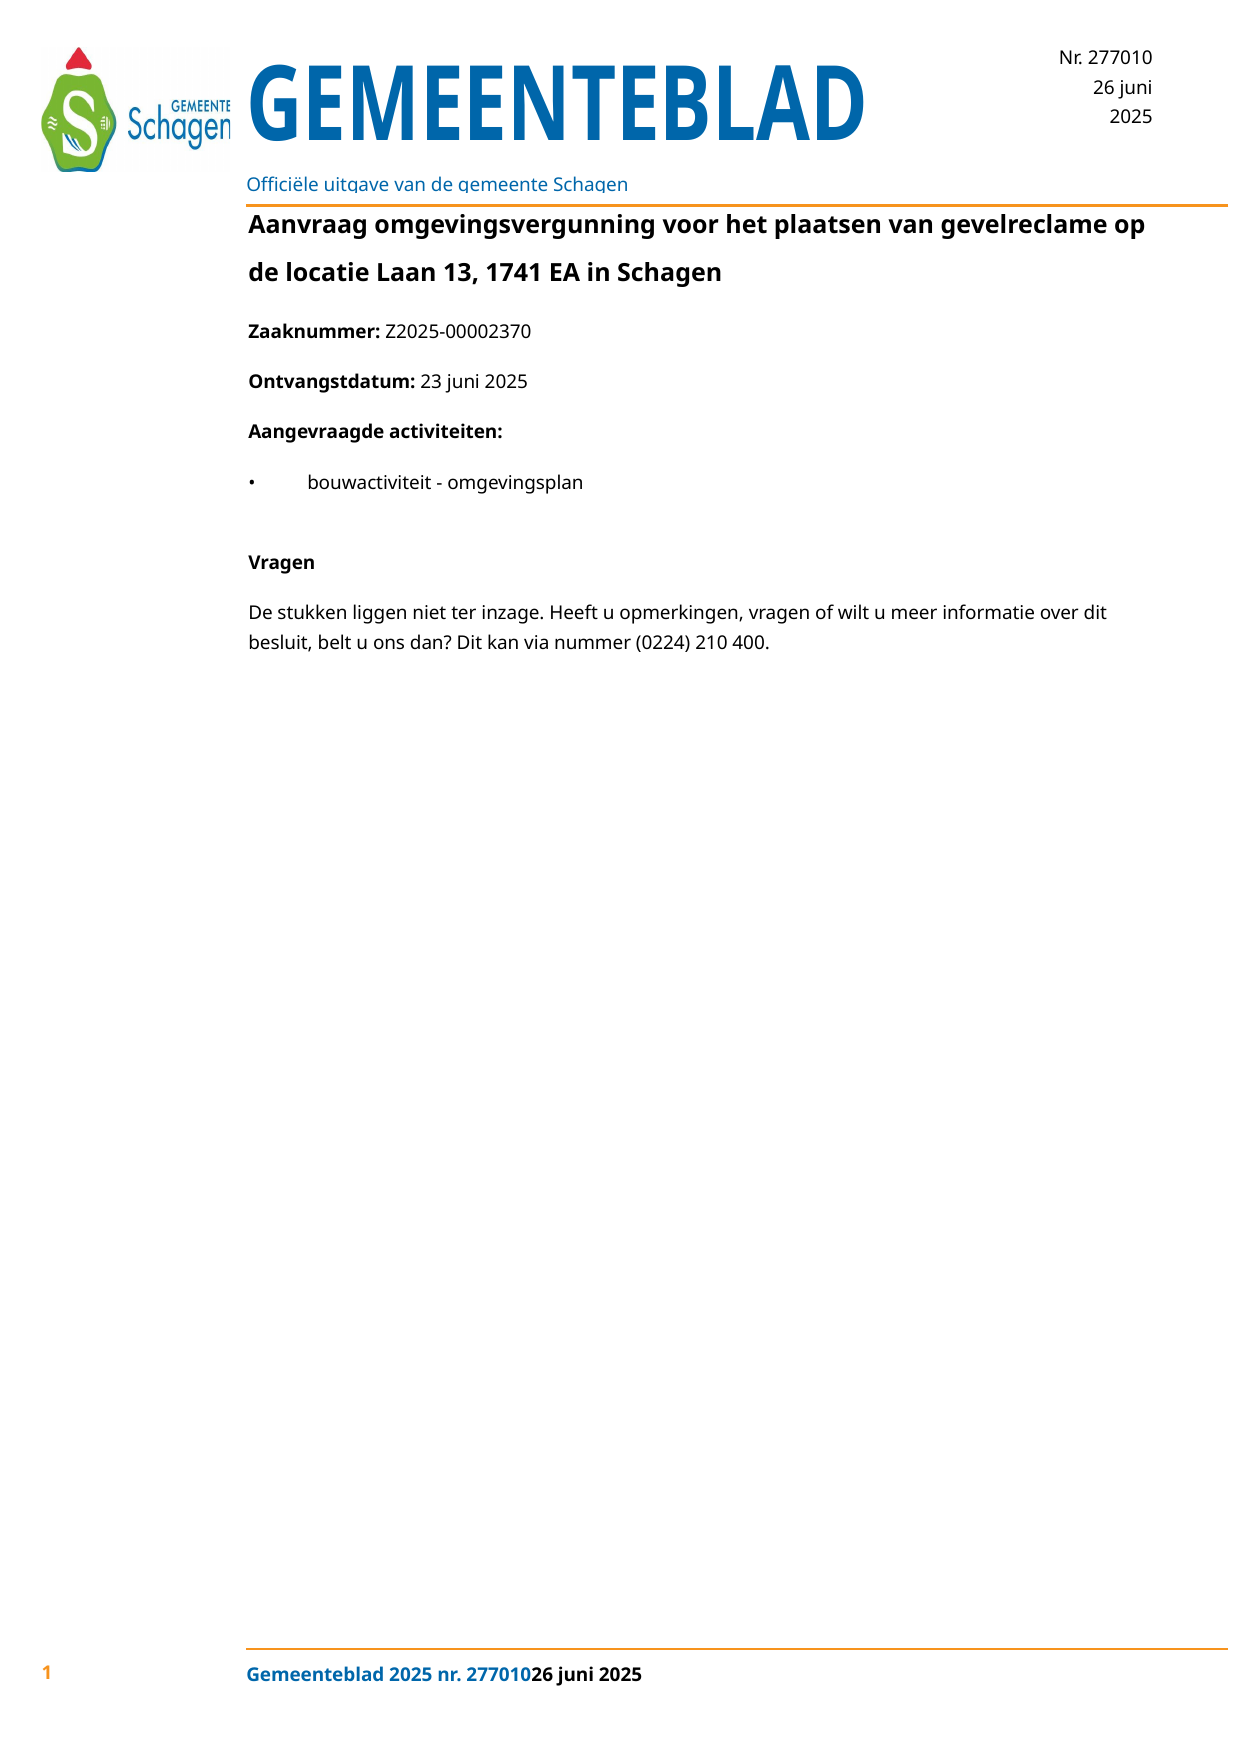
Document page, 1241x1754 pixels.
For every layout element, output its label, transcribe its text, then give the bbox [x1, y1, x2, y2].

text Aangevraagde activiteiten: [248, 419, 1152, 444]
text Aanvraag omgevingsvergunning voor het plaatsen van gevelreclame op de locatie Laan 13, 1741 EA in Schagen [248, 207, 1152, 288]
text Zaaknummer: Z2025-00002370 [248, 318, 1152, 344]
text Vragen [248, 549, 1152, 575]
text Ontvangstdatum: 23 juni 2025 [248, 368, 1152, 394]
list bouwactiviteit - omgevingsplan [248, 469, 1152, 495]
text De stukken liggen niet ter inzage. Heeft u opmerkingen, vragen of wilt u meer informatie over dit besluit, belt u ons dan? Dit kan via nummer (0224) 210 400. [248, 599, 1152, 655]
picture [41, 47, 231, 172]
